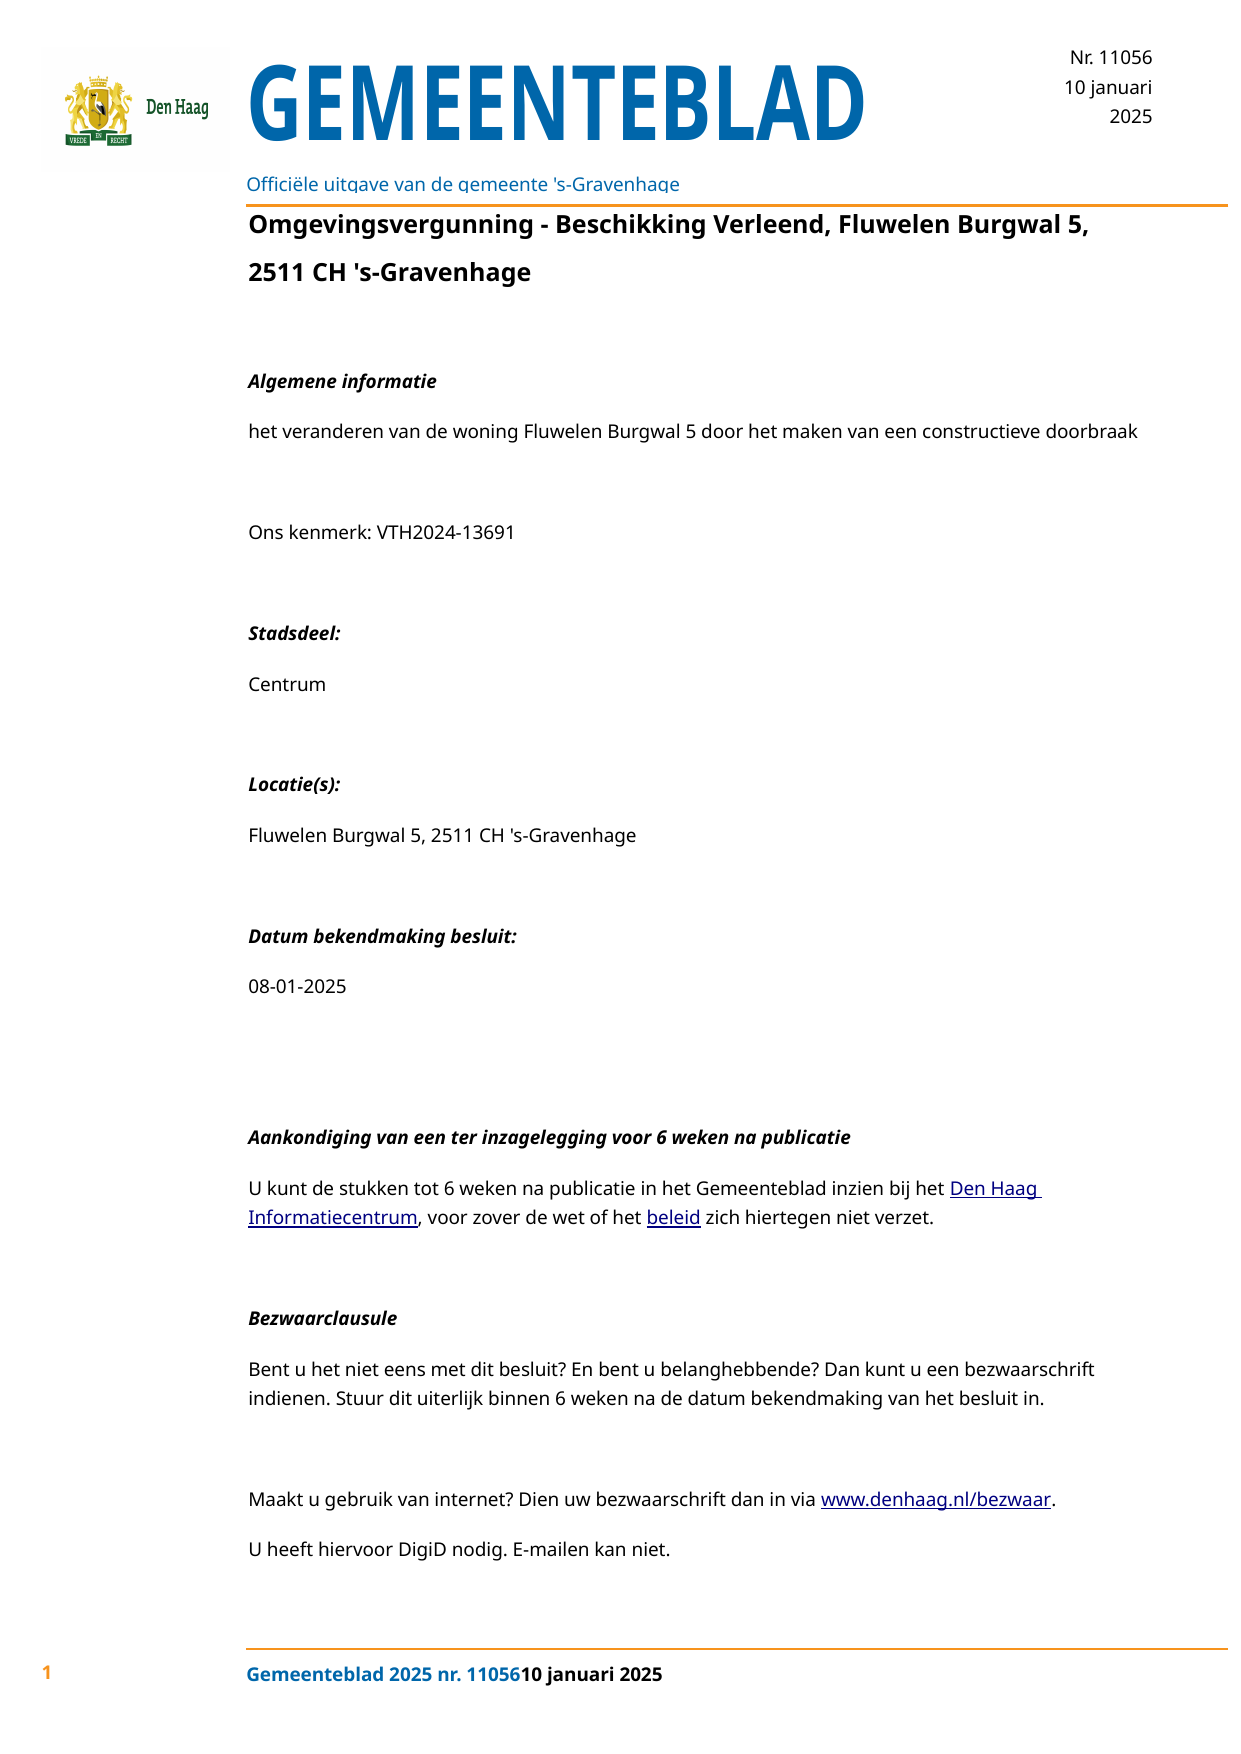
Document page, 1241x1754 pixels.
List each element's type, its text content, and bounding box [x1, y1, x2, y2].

text Bezwaarclausule [248, 1305, 1152, 1331]
text U heeft hiervoor DigiD nodig. E-mailen kan niet. [248, 1537, 1152, 1562]
text Ons kenmerk: VTH2024-13691 [248, 519, 1152, 545]
text Maakt u gebruik van internet? Dien uw bezwaarschrift dan in via www.denhaag.nl/bezwaar. [248, 1486, 1152, 1512]
text het veranderen van de woning Fluwelen Burgwal 5 door het maken van een constructieve doorbraak [248, 419, 1152, 444]
text Aankondiging van een ter inzagelegging voor 6 weken na publicatie [248, 1124, 1152, 1150]
text Omgevingsvergunning - Beschikking Verleend, Fluwelen Burgwal 5, 2511 CH 's-Gravenhage [248, 207, 1152, 288]
picture [41, 47, 231, 172]
text Fluwelen Burgwal 5, 2511 CH 's-Gravenhage [248, 822, 1152, 848]
text Algemene informatie [248, 368, 1152, 394]
text Stadsdeel: [248, 620, 1152, 646]
text Locatie(s): [248, 772, 1152, 797]
text Bent u het niet eens met dit besluit? En bent u belanghebbende? Dan kunt u een bezwaarschrift indienen. Stuur dit uiterlijk binnen 6 weken na de datum bekendmaking van het besluit in. [248, 1356, 1152, 1411]
text Centrum [248, 671, 1152, 697]
text 08-01-2025 [248, 973, 1152, 999]
text Datum bekendmaking besluit: [248, 923, 1152, 949]
text U kunt de stukken tot 6 weken na publicatie in het Gemeenteblad inzien bij het Den Haag Informatiecentrum, voor zover de wet of het beleid zich hiertegen niet verzet. [248, 1175, 1152, 1230]
